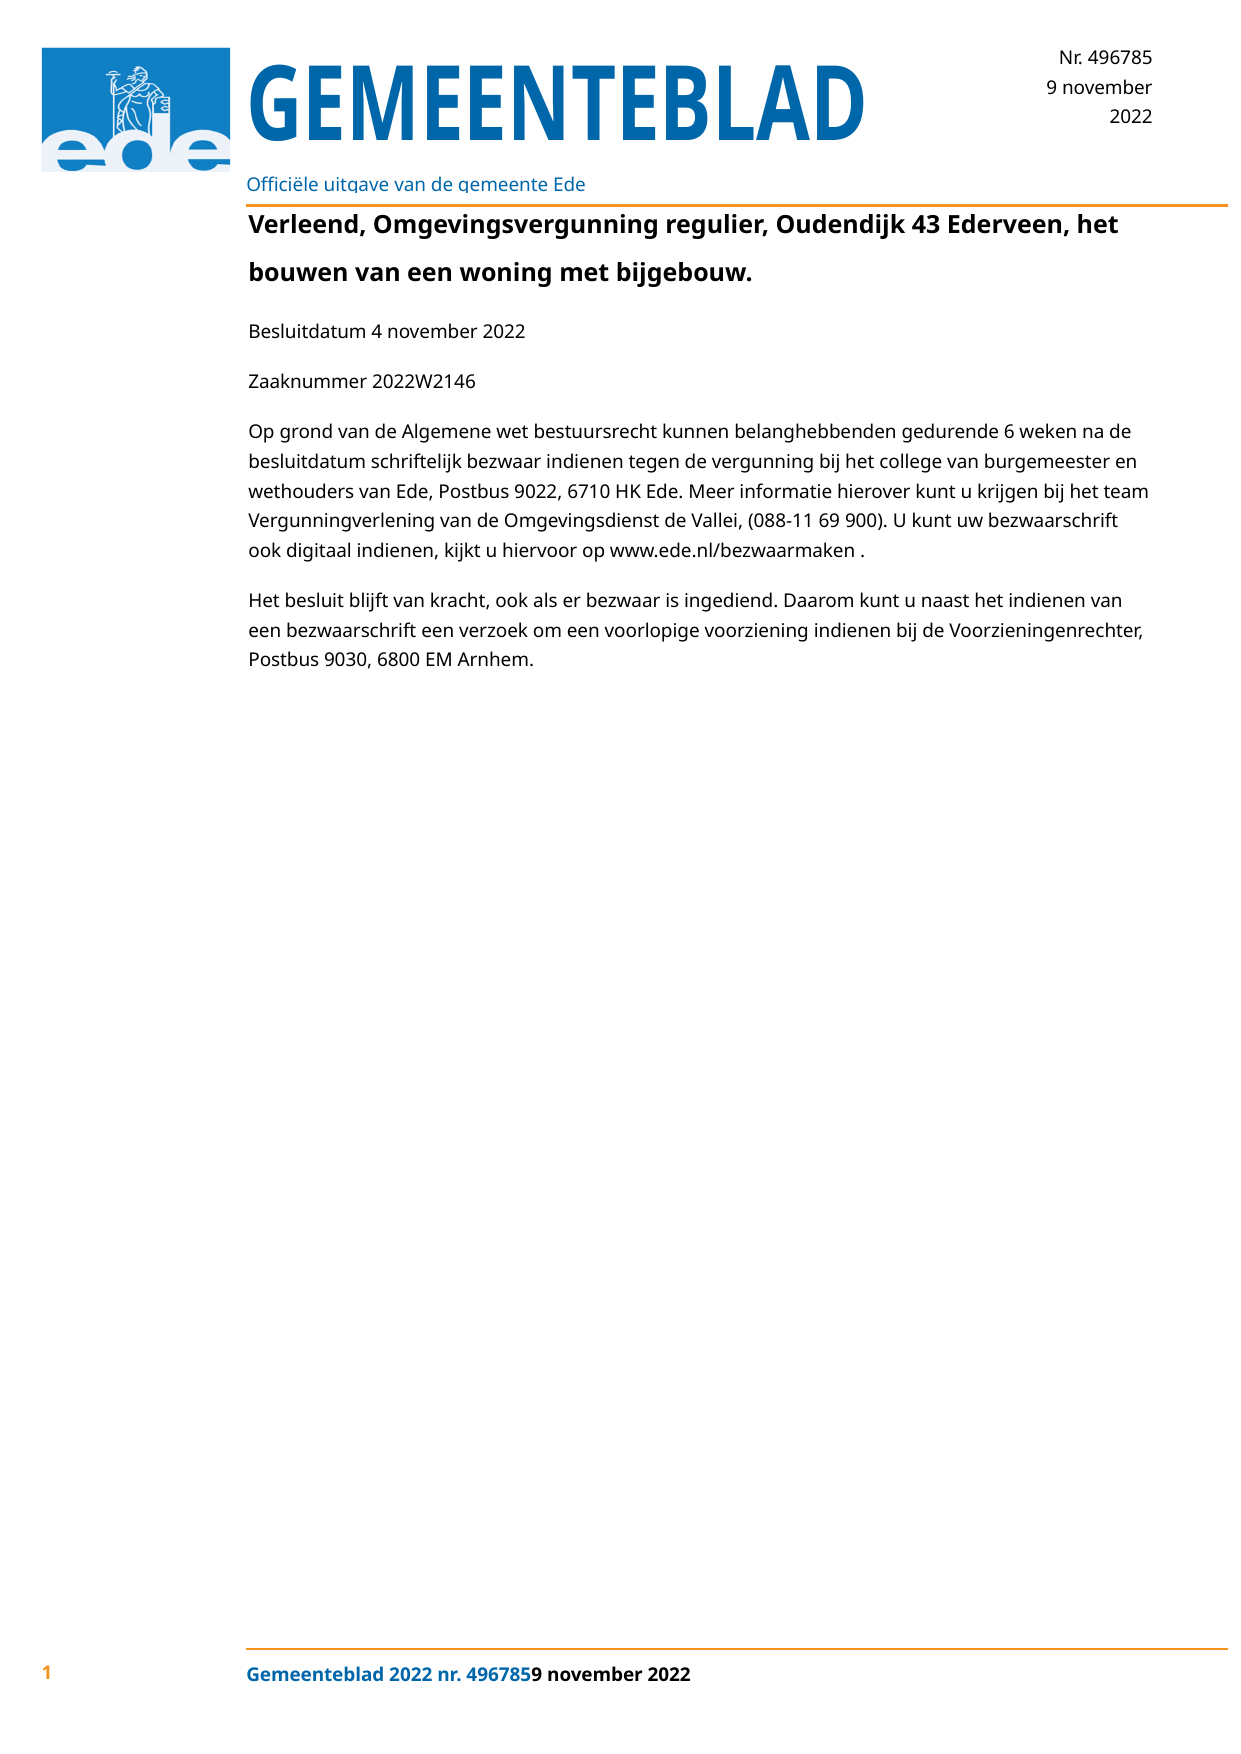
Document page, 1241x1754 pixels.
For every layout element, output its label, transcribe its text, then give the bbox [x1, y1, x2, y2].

text Besluitdatum 4 november 2022 [248, 318, 1152, 344]
text Verleend, Omgevingsvergunning regulier, Oudendijk 43 Ederveen, het bouwen van een woning met bijgebouw. [248, 207, 1152, 288]
text Zaaknummer 2022W2146 [248, 368, 1152, 394]
text Op grond van de Algemene wet bestuursrecht kunnen belanghebbenden gedurende 6 weken na de besluitdatum schriftelijk bezwaar indienen tegen de vergunning bij het college van burgemeester en wethouders van Ede, Postbus 9022, 6710 HK Ede. Meer informatie hierover kunt u krijgen bij het team Vergunningverlening van de Omgevingsdienst de Vallei, (088-11 69 900). U kunt uw bezwaarschrift ook digitaal indienen, kijkt u hiervoor op www.ede.nl/bezwaarmaken . [248, 419, 1152, 563]
text Het besluit blijft van kracht, ook als er bezwaar is ingediend. Daarom kunt u naast het indienen van een bezwaarschrift een verzoek om een voorlopige voorziening indienen bij de Voorzieningenrechter, Postbus 9030, 6800 EM Arnhem. [248, 587, 1152, 672]
picture [41, 47, 231, 172]
